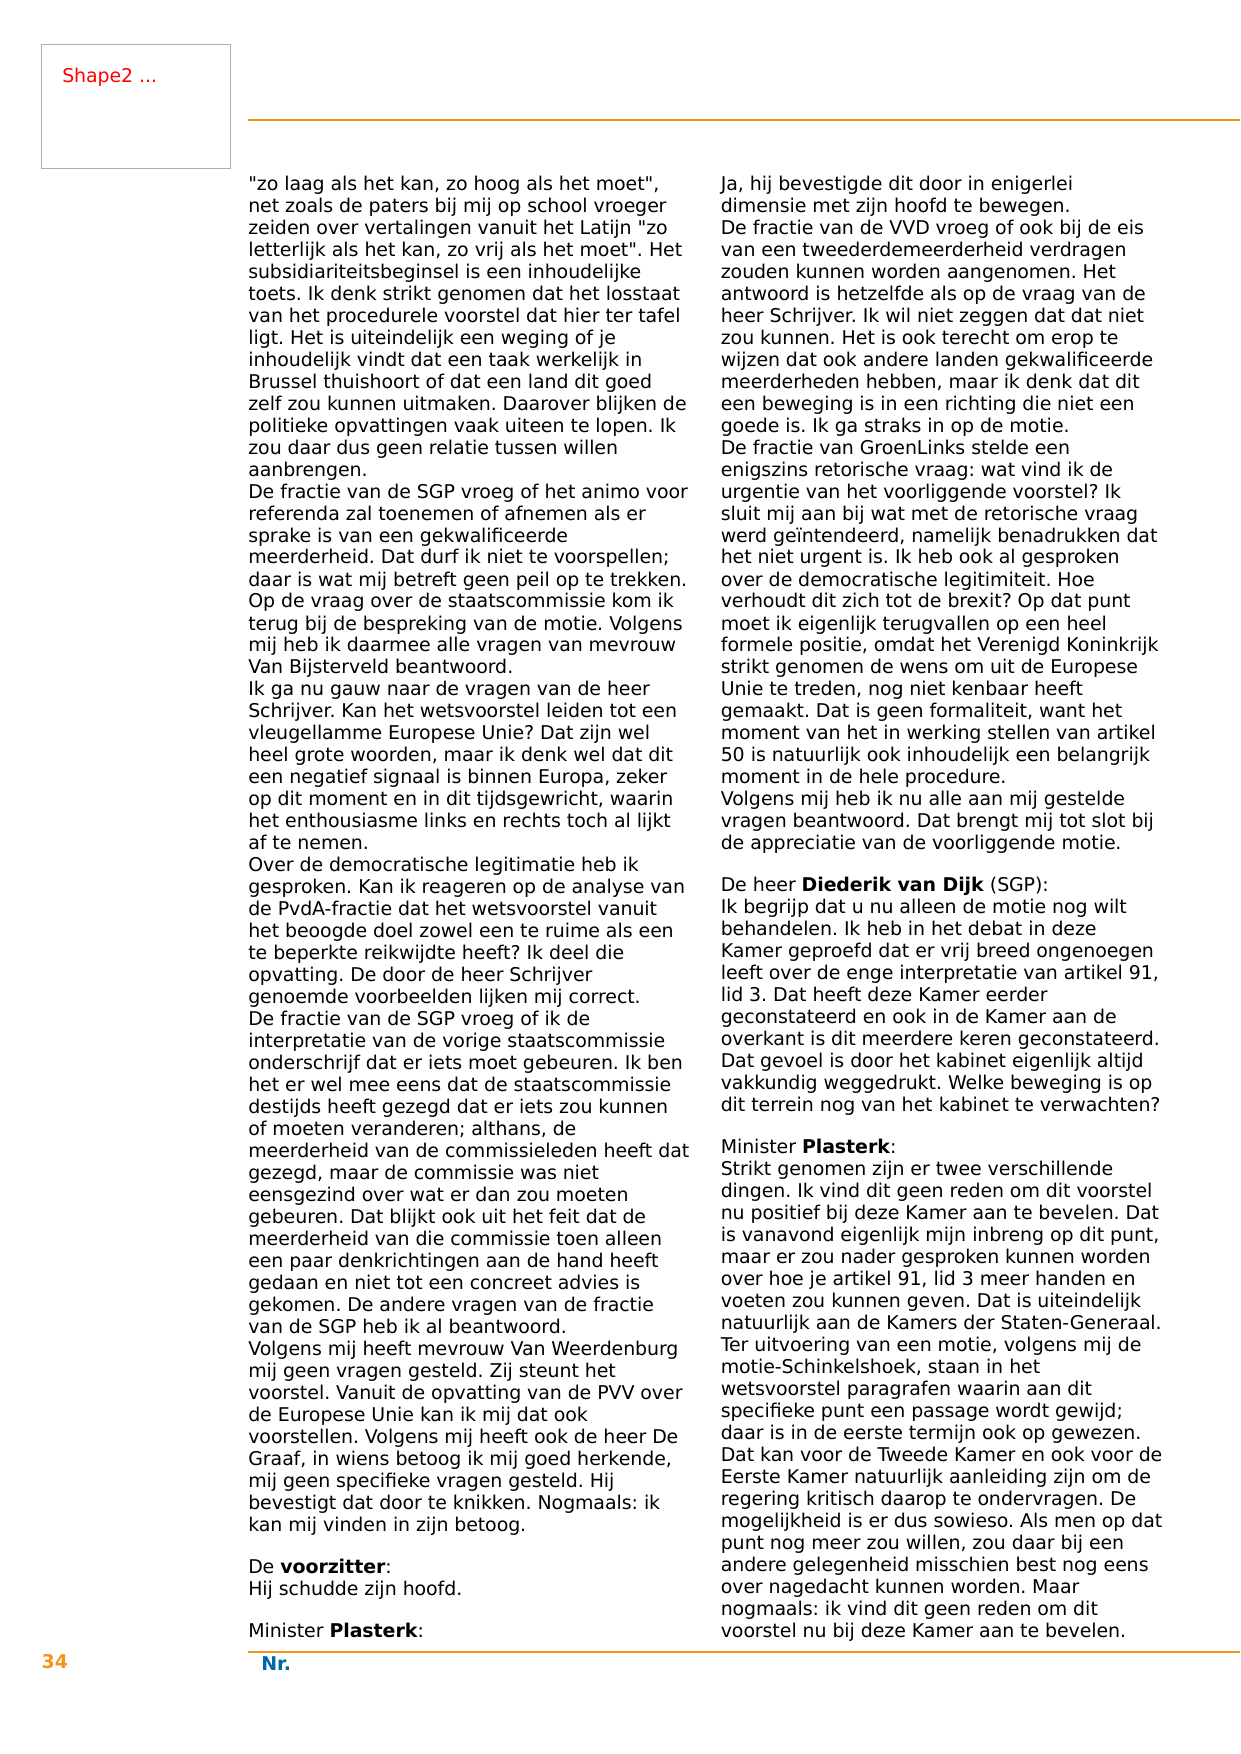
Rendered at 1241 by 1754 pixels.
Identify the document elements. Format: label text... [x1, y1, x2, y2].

text De fractie van de VVD vroeg of ook bij de eis van een tweederdemeerderheid verdragen zouden kunnen worden aangenomen. Het antwoord is hetzelfde als op de vraag van de heer Schrijver. Ik wil niet zeggen dat dat niet zou kunnen. Het is ook terecht om erop te wijzen dat ook andere landen gekwalificeerde meerderheden hebben, maar ik denk dat dit een beweging is in een richting die niet een goede is. Ik ga straks in op de motie. [721, 217, 1163, 437]
text "zo laag als het kan, zo hoog als het moet", net zoals de paters bij mij op school vroeger zeiden over vertalingen vanuit het Latijn "zo letterlijk als het kan, zo vrij als het moet". Het subsidiariteitsbeginsel is een inhoudelijke toets. Ik denk strikt genomen dat het losstaat van het procedurele voorstel dat hier ter tafel ligt. Het is uiteindelijk een weging of je inhoudelijk vindt dat een taak werkelijk in Brussel thuishoort of dat een land dit goed zelf zou kunnen uitmaken. Daarover blijken de politieke opvattingen vaak uiteen te lopen. Ik zou daar dus geen relatie tussen willen aanbrengen. [248, 173, 691, 481]
text Op de vraag over de staatscommissie kom ik terug bij de bespreking van de motie. Volgens mij heb ik daarmee alle vragen van mevrouw Van Bijsterveld beantwoord. [248, 590, 691, 678]
text Ja, hij bevestigde dit door in enigerlei dimensie met zijn hoofd te bewegen. [721, 173, 1163, 217]
text De fractie van de SGP vroeg of ik de interpretatie van de vorige staatscommissie onderschrijf dat er iets moet gebeuren. Ik ben het er wel mee eens dat de staatscommissie destijds heeft gezegd dat er iets zou kunnen of moeten veranderen; althans, de meerderheid van de commissieleden heeft dat gezegd, maar de commissie was niet eensgezind over wat er dan zou moeten gebeuren. Dat blijkt ook uit het feit dat de meerderheid van die commissie toen alleen een paar denkrichtingen aan de hand heeft gedaan en niet tot een concreet advies is gekomen. De andere vragen van de fractie van de SGP heb ik al beantwoord. [248, 1008, 691, 1338]
text Minister Plasterk: [248, 1619, 691, 1641]
text Ik begrijp dat u nu alleen de motie nog wilt behandelen. Ik heb in het debat in deze Kamer geproefd dat er vrij breed ongenoegen leeft over de enge interpretatie van artikel 91, lid 3. Dat heeft deze Kamer eerder geconstateerd en ook in de Kamer aan de overkant is dit meerdere keren geconstateerd. Dat gevoel is door het kabinet eigenlijk altijd vakkundig weggedrukt. Welke beweging is op dit terrein nog van het kabinet te verwachten? [721, 896, 1163, 1116]
text Minister Plasterk: [721, 1136, 1163, 1158]
text De heer Diederik van Dijk (SGP): [721, 874, 1163, 896]
text Over de democratische legitimatie heb ik gesproken. Kan ik reageren op de analyse van de PvdA-fractie dat het wetsvoorstel vanuit het beoogde doel zowel een te ruime als een te beperkte reikwijdte heeft? Ik deel die opvatting. De door de heer Schrijver genoemde voorbeelden lijken mij correct. [248, 854, 691, 1008]
text De fractie van de SGP vroeg of het animo voor referenda zal toenemen of afnemen als er sprake is van een gekwalificeerde meerderheid. Dat durf ik niet te voorspellen; daar is wat mij betreft geen peil op te trekken. [248, 481, 691, 590]
text De voorzitter: [248, 1556, 691, 1577]
text Ik ga nu gauw naar de vragen van de heer Schrijver. Kan het wetsvoorstel leiden tot een vleugellamme Europese Unie? Dat zijn wel heel grote woorden, maar ik denk wel dat dit een negatief signaal is binnen Europa, zeker op dit moment en in dit tijdsgewricht, waarin het enthousiasme links en rechts toch al lijkt af te nemen. [248, 678, 691, 854]
text De fractie van GroenLinks stelde een enigszins retorische vraag: wat vind ik de urgentie van het voorliggende voorstel? Ik sluit mij aan bij wat met de retorische vraag werd geïntendeerd, namelijk benadrukken dat het niet urgent is. Ik heb ook al gesproken over de democratische legitimiteit. Hoe verhoudt dit zich tot de brexit? Op dat punt moet ik eigenlijk terugvallen op een heel formele positie, omdat het Verenigd Koninkrijk strikt genomen de wens om uit de Europese Unie te treden, nog niet kenbaar heeft gemaakt. Dat is geen formaliteit, want het moment van het in werking stellen van artikel 50 is natuurlijk ook inhoudelijk een belangrijk moment in de hele procedure. [721, 437, 1163, 788]
text Volgens mij heeft mevrouw Van Weerdenburg mij geen vragen gesteld. Zij steunt het voorstel. Vanuit de opvatting van de PVV over de Europese Unie kan ik mij dat ook voorstellen. Volgens mij heeft ook de heer De Graaf, in wiens betoog ik mij goed herkende, mij geen specifieke vragen gesteld. Hij bevestigt dat door te knikken. Nogmaals: ik kan mij vinden in zijn betoog. [248, 1338, 691, 1536]
text Hij schudde zijn hoofd. [248, 1577, 691, 1599]
text Volgens mij heb ik nu alle aan mij gestelde vragen beantwoord. Dat brengt mij tot slot bij de appreciatie van de voorliggende motie. [721, 788, 1163, 854]
text Strikt genomen zijn er twee verschillende dingen. Ik vind dit geen reden om dit voorstel nu positief bij deze Kamer aan te bevelen. Dat is vanavond eigenlijk mijn inbreng op dit punt, maar er zou nader gesproken kunnen worden over hoe je artikel 91, lid 3 meer handen en voeten zou kunnen geven. Dat is uiteindelijk natuurlijk aan de Kamers der Staten-Generaal. Ter uitvoering van een motie, volgens mij de motie-Schinkelshoek, staan in het wetsvoorstel paragrafen waarin aan dit specifieke punt een passage wordt gewijd; daar is in de eerste termijn ook op gewezen. Dat kan voor de Tweede Kamer en ook voor de Eerste Kamer natuurlijk aanleiding zijn om de regering kritisch daarop te ondervragen. De mogelijkheid is er dus sowieso. Als men op dat punt nog meer zou willen, zou daar bij een andere gelegenheid misschien best nog eens over nagedacht kunnen worden. Maar nogmaals: ik vind dit geen reden om dit voorstel nu bij deze Kamer aan te bevelen. [721, 1158, 1163, 1641]
